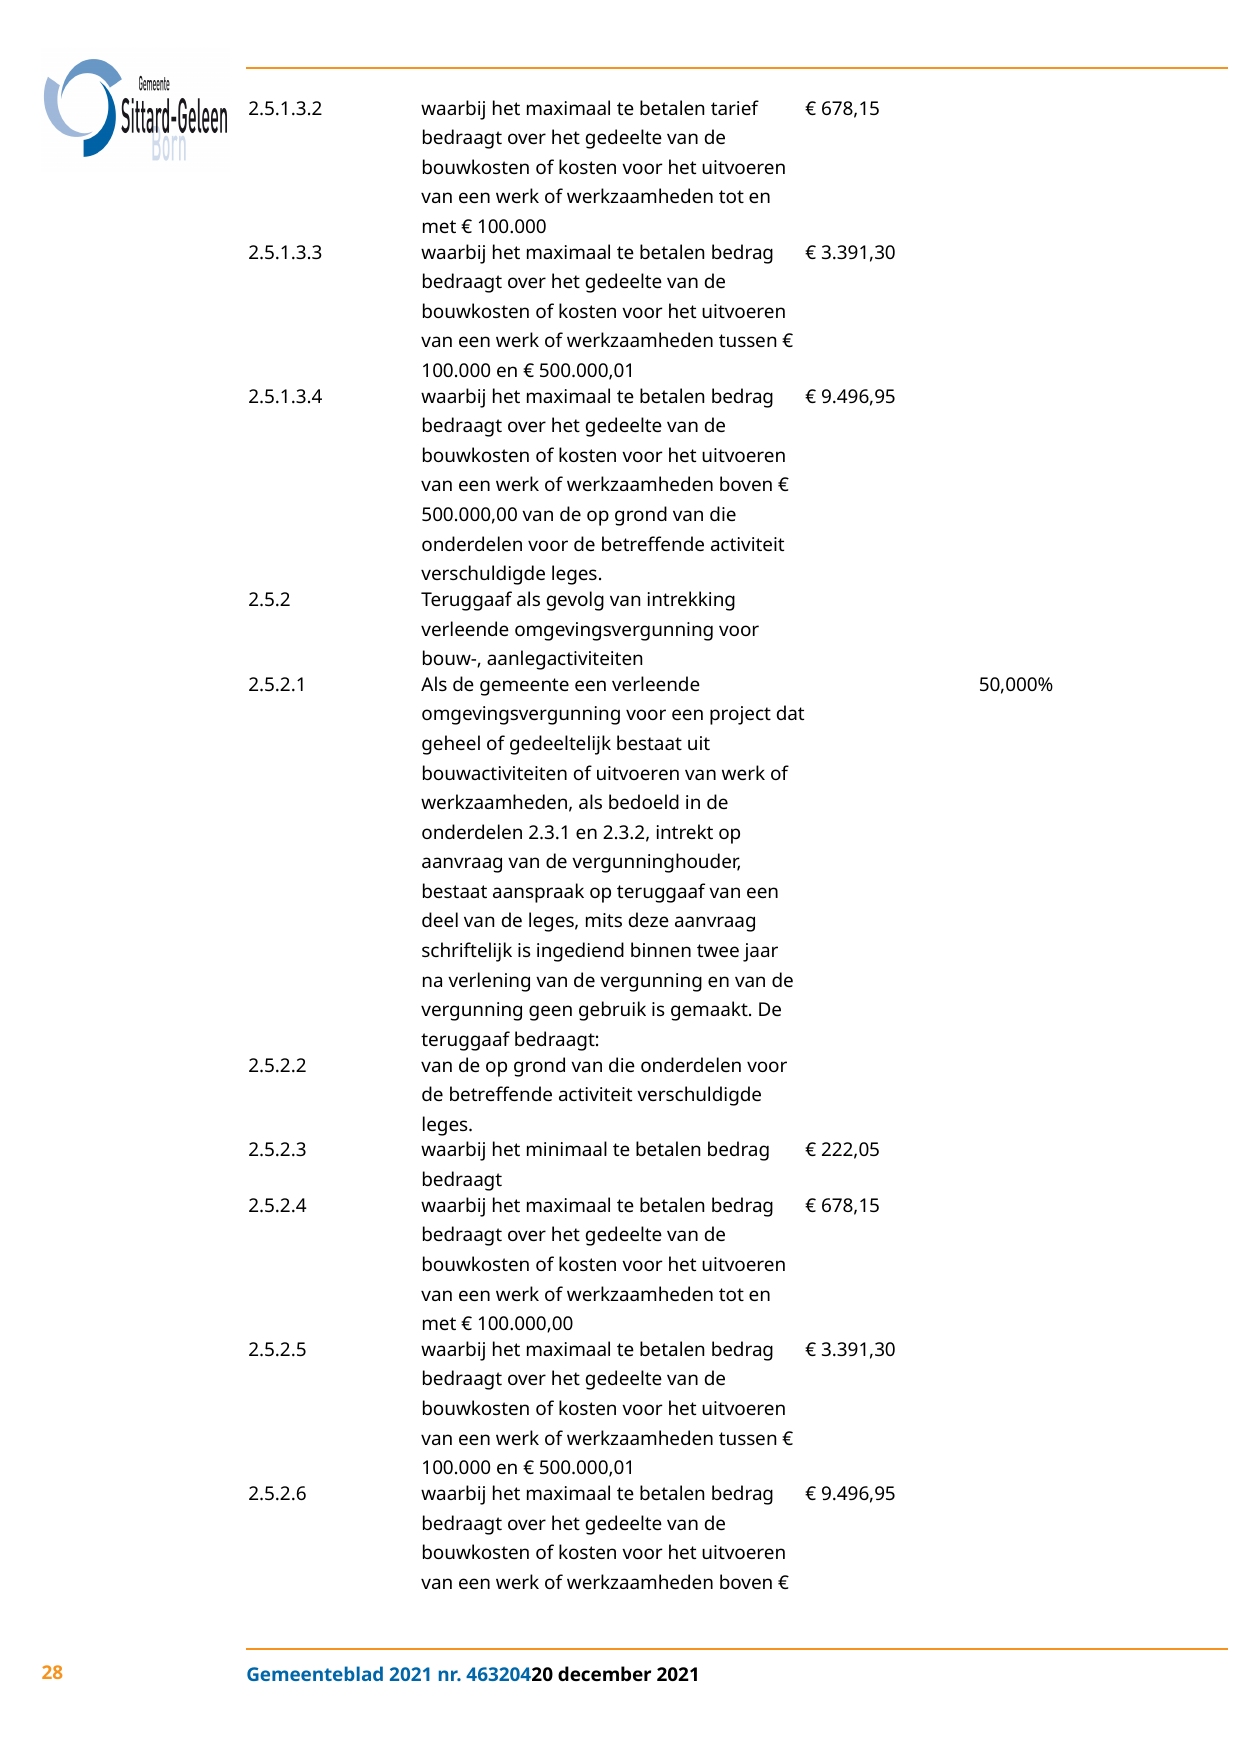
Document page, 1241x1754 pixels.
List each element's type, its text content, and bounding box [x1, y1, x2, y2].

table_cell [979, 586, 1152, 671]
table_cell € 222,05 [805, 1137, 978, 1192]
table_cell 2.5.2 [248, 586, 421, 671]
table_cell waarbij het maximaal te betalen bedrag bedraagt over het gedeelte van de bouwkosten of kosten voor het uitvoeren van een werk of werkzaamheden tussen € 100.000 en € 500.000,01 [421, 1336, 805, 1480]
table_cell Teruggaaf als gevolg van intrekking verleende omgevingsvergunning voor bouw-, aanlegactiviteiten [421, 586, 805, 671]
table_cell 2.5.1.3.4 [248, 383, 421, 586]
table_cell [979, 95, 1152, 239]
table_cell € 678,15 [805, 95, 978, 239]
table_cell € 9.496,95 [805, 383, 978, 586]
table_cell [979, 1192, 1152, 1336]
table_cell van de op grond van die onderdelen voor de betreffende activiteit verschuldigde leges. [421, 1052, 805, 1137]
table_cell waarbij het maximaal te betalen bedrag bedraagt over het gedeelte van de bouwkosten of kosten voor het uitvoeren van een werk of werkzaamheden boven € [421, 1480, 805, 1594]
table_cell waarbij het minimaal te betalen bedrag bedraagt [421, 1137, 805, 1192]
table_cell [805, 1052, 978, 1137]
table_cell waarbij het maximaal te betalen tarief bedraagt over het gedeelte van de bouwkosten of kosten voor het uitvoeren van een werk of werkzaamheden tot en met € 100.000 [421, 95, 805, 239]
table_cell € 678,15 [805, 1192, 978, 1336]
table_cell waarbij het maximaal te betalen bedrag bedraagt over het gedeelte van de bouwkosten of kosten voor het uitvoeren van een werk of werkzaamheden tot en met € 100.000,00 [421, 1192, 805, 1336]
table_cell € 9.496,95 [805, 1480, 978, 1594]
table_cell 50,000% [979, 671, 1152, 1052]
table_cell waarbij het maximaal te betalen bedrag bedraagt over het gedeelte van de bouwkosten of kosten voor het uitvoeren van een werk of werkzaamheden tussen € 100.000 en € 500.000,01 [421, 239, 805, 383]
table_cell [805, 586, 978, 671]
table_cell 2.5.2.4 [248, 1192, 421, 1336]
table_cell [979, 1336, 1152, 1480]
table_cell [979, 1480, 1152, 1594]
table_cell 2.5.1.3.3 [248, 239, 421, 383]
table_cell 2.5.2.1 [248, 671, 421, 1052]
table_cell [979, 239, 1152, 383]
table_cell [979, 383, 1152, 586]
table_cell [805, 671, 978, 1052]
table_cell Als de gemeente een verleende omgevingsvergunning voor een project dat geheel of gedeeltelijk bestaat uit bouwactiviteiten of uitvoeren van werk of werkzaamheden, als bedoeld in de onderdelen 2.3.1 en 2.3.2, intrekt op aanvraag van de vergunninghouder, bestaat aanspraak op teruggaaf van een deel van de leges, mits deze aanvraag schriftelijk is ingediend binnen twee jaar na verlening van de vergunning en van de vergunning geen gebruik is gemaakt. De teruggaaf bedraagt: [421, 671, 805, 1052]
table_cell 2.5.2.2 [248, 1052, 421, 1137]
table_cell [979, 1137, 1152, 1192]
table_cell [979, 1052, 1152, 1137]
table_cell 2.5.2.5 [248, 1336, 421, 1480]
table_cell 2.5.2.6 [248, 1480, 421, 1594]
picture [41, 47, 231, 172]
table_cell 2.5.1.3.2 [248, 95, 421, 239]
table_cell € 3.391,30 [805, 239, 978, 383]
table_cell € 3.391,30 [805, 1336, 978, 1480]
table_cell 2.5.2.3 [248, 1137, 421, 1192]
table_cell waarbij het maximaal te betalen bedrag bedraagt over het gedeelte van de bouwkosten of kosten voor het uitvoeren van een werk of werkzaamheden boven € 500.000,00 van de op grond van die onderdelen voor de betreffende activiteit verschuldigde leges. [421, 383, 805, 586]
